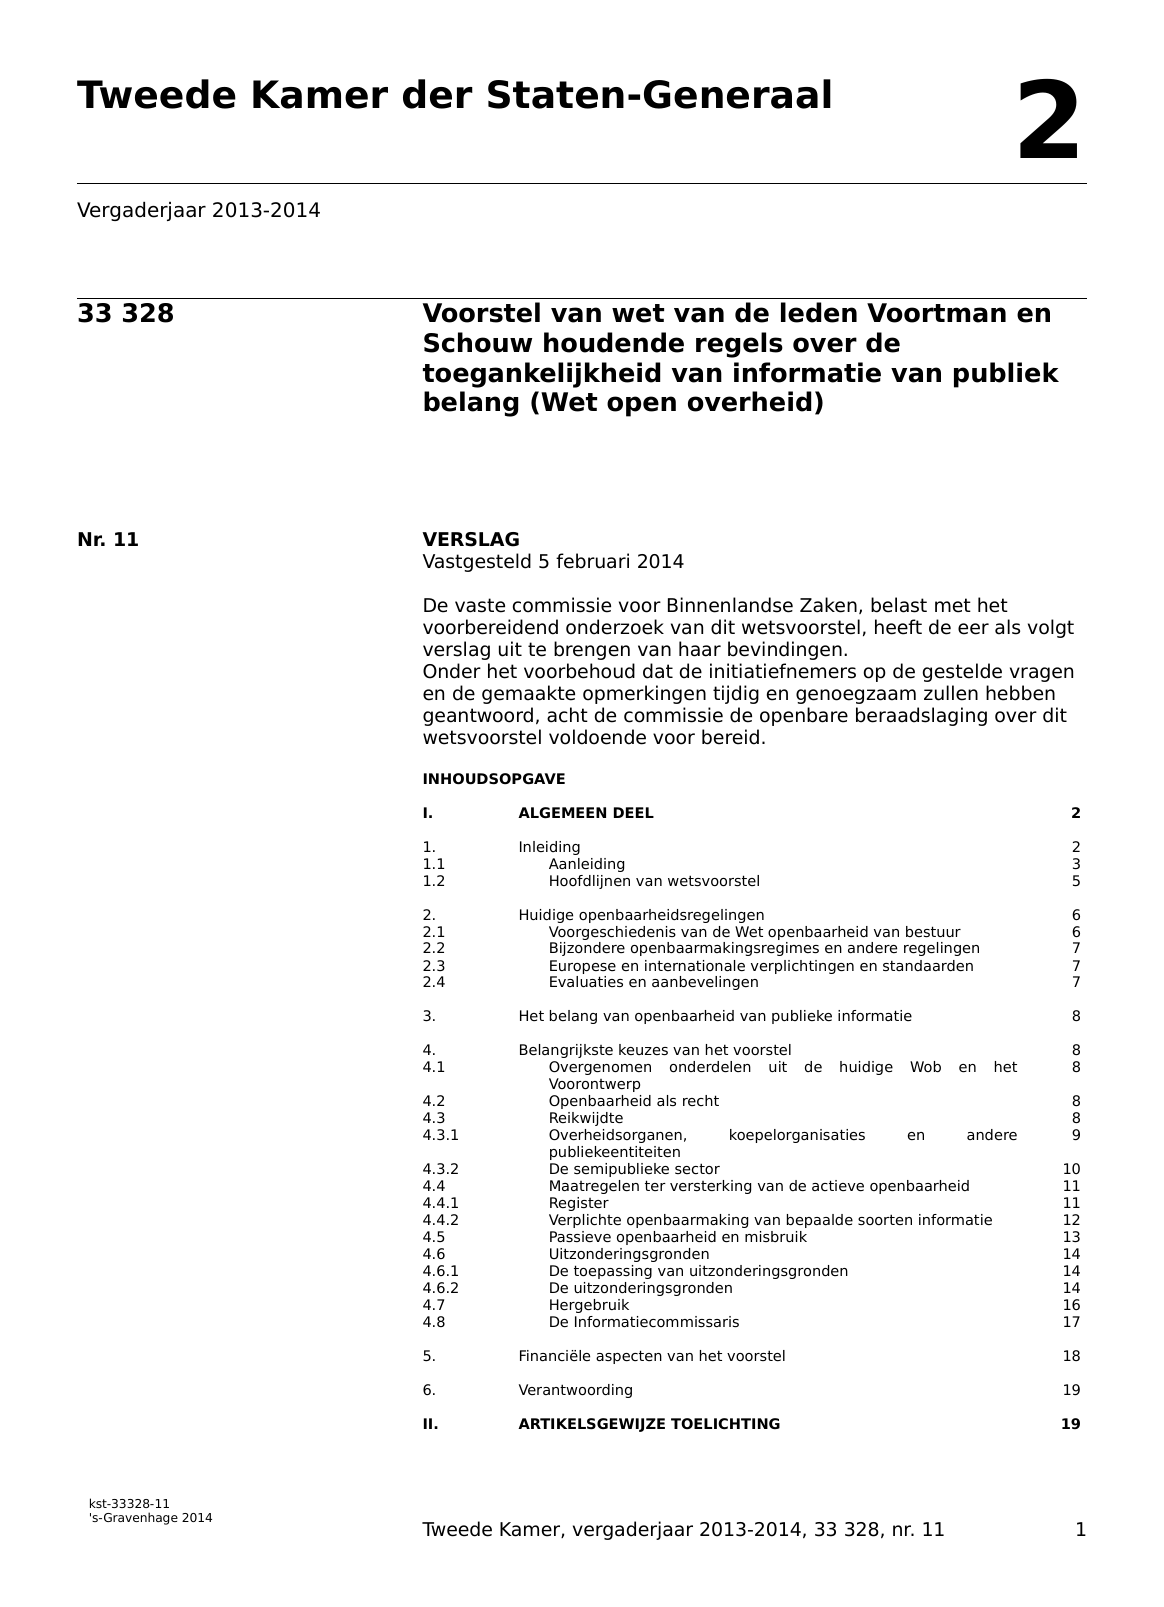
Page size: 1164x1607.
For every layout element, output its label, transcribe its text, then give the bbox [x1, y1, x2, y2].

table_cell 8 [1024, 1059, 1087, 1093]
table_cell 1. [422, 839, 512, 856]
table_cell [422, 788, 512, 804]
table_cell 4.4.1 [422, 1195, 512, 1212]
table_cell 8 [1024, 1042, 1087, 1059]
table_cell 4.1 [422, 1059, 512, 1093]
table_header Tweede Kamer der Staten-Generaal [77, 59, 886, 183]
table_cell 3 [1024, 856, 1087, 872]
table_cell 4.5 [422, 1229, 512, 1246]
table_cell [513, 1178, 542, 1195]
table_cell [513, 1093, 542, 1110]
table_cell 4.2 [422, 1093, 512, 1110]
table_cell De toepassing van uitzonderingsgronden [543, 1263, 1023, 1280]
table_cell [513, 822, 542, 838]
table_cell [513, 1263, 542, 1280]
subtitle 33 328 Voorstel van wet van de leden Voortman en Schouw houdende regels over de toegankelijkheid van informatie van publiek belang (Wet open overheid) [77, 299, 1087, 418]
table_cell Maatregelen ter versterking van de actieve openbaarheid [543, 1178, 1023, 1195]
table_cell 4. [422, 1042, 512, 1059]
table_cell [513, 1229, 542, 1246]
table_cell [422, 1025, 512, 1042]
table_cell [513, 788, 542, 804]
table_cell [513, 873, 542, 889]
table_cell 6 [1024, 906, 1087, 923]
table_cell [422, 822, 512, 838]
table_cell Hergebruik [543, 1297, 1023, 1314]
table_cell Evaluaties en aanbevelingen [543, 974, 1023, 991]
table_cell [543, 890, 1023, 906]
table_cell Verplichte openbaarmaking van bepaalde soorten informatie [543, 1212, 1023, 1229]
table_cell Openbaarheid als recht [543, 1093, 1023, 1110]
table_cell 4.3 [422, 1110, 512, 1127]
table_cell 19 [1024, 1382, 1087, 1399]
table_cell Register [543, 1195, 1023, 1212]
table_cell Voorgeschiedenis van de Wet openbaarheid van bestuur [543, 924, 1023, 940]
table_cell 4.7 [422, 1297, 512, 1314]
table_cell Inleiding [513, 839, 1023, 856]
table_cell [513, 958, 542, 974]
table_cell [513, 924, 542, 940]
table_cell Financiële aspecten van het voorstel [513, 1348, 1023, 1365]
table_cell 4.4 [422, 1178, 512, 1195]
text Vastgesteld 5 februari 2014 [422, 551, 1087, 573]
table_cell [1024, 1399, 1087, 1416]
table_cell 12 [1024, 1212, 1087, 1229]
table_cell 7 [1024, 974, 1087, 991]
table_cell ARTIKELSGEWIJZE TOELICHTING [513, 1416, 1023, 1433]
table_cell [1024, 822, 1087, 838]
table_cell [543, 1025, 1023, 1042]
table_cell [513, 1127, 542, 1161]
table_cell Verantwoording [513, 1382, 1023, 1399]
table_cell 10 [1024, 1161, 1087, 1178]
table_header 2 [886, 59, 1087, 183]
table_cell [422, 1365, 512, 1382]
table_cell De Informatiecommissaris [543, 1314, 1023, 1331]
table_cell 7 [1024, 958, 1087, 974]
table_cell [513, 1331, 542, 1348]
table_cell 2 [1024, 839, 1087, 856]
table_cell [513, 1280, 542, 1297]
table_cell 11 [1024, 1178, 1087, 1195]
table_cell [1024, 1025, 1087, 1042]
table_cell Overgenomen onderdelen uit de huidige Wob en het Voorontwerp [543, 1059, 1023, 1093]
table_cell 18 [1024, 1348, 1087, 1365]
table_cell II. [422, 1416, 512, 1433]
text 's-Gravenhage 2014 [88, 1511, 323, 1525]
table_cell 6 [1024, 924, 1087, 940]
table_cell [513, 974, 542, 991]
table_cell 14 [1024, 1246, 1087, 1263]
table_cell 4.6.2 [422, 1280, 512, 1297]
table_cell [543, 1365, 1023, 1382]
table_cell [513, 991, 542, 1008]
table_cell 2. [422, 906, 512, 923]
table_header [1024, 771, 1087, 788]
table_cell 16 [1024, 1297, 1087, 1314]
table_cell [513, 890, 542, 906]
table_cell 2.3 [422, 958, 512, 974]
table_cell Vergaderjaar 2013-2014 [77, 184, 1087, 298]
table_cell Reikwijdte [543, 1110, 1023, 1127]
table_cell 2 [1024, 805, 1087, 822]
table_cell 1.2 [422, 873, 512, 889]
table_cell 4.8 [422, 1314, 512, 1331]
table_cell [513, 856, 542, 872]
text kst-33328-11 [88, 1497, 323, 1511]
table_cell [1024, 991, 1087, 1008]
table_cell [1024, 1331, 1087, 1348]
table_cell 8 [1024, 1008, 1087, 1025]
table_cell [543, 1331, 1023, 1348]
table_cell 5. [422, 1348, 512, 1365]
table_cell [422, 1399, 512, 1416]
table_cell [1024, 788, 1087, 804]
table_cell [513, 1161, 542, 1178]
text Onder het voorbehoud dat de initiatiefnemers op de gestelde vragen en de gemaakte opmerkingen tijdig en genoegzaam zullen hebben geantwoord, acht de commissie de openbare beraadslaging over dit wetsvoorstel voldoende voor bereid. [422, 661, 1087, 749]
table_cell [1024, 890, 1087, 906]
table_cell 8 [1024, 1093, 1087, 1110]
table_cell 4.3.1 [422, 1127, 512, 1161]
table_cell [543, 822, 1023, 838]
subtitle Nr. 11 VERSLAG [77, 529, 1087, 551]
table_cell 17 [1024, 1314, 1087, 1331]
table_cell De semipublieke sector [543, 1161, 1023, 1178]
table_cell 4.6 [422, 1246, 512, 1263]
table_cell 2.4 [422, 974, 512, 991]
table_cell 4.6.1 [422, 1263, 512, 1280]
table_cell [513, 1246, 542, 1263]
table_cell 7 [1024, 940, 1087, 957]
table_cell [422, 890, 512, 906]
table_cell 11 [1024, 1195, 1087, 1212]
table_cell Europese en internationale verplichtingen en standaarden [543, 958, 1023, 974]
table_cell 2.2 [422, 940, 512, 957]
table_cell [513, 1212, 542, 1229]
table_cell I. [422, 805, 512, 822]
table_cell Uitzonderingsgronden [543, 1246, 1023, 1263]
table_cell 9 [1024, 1127, 1087, 1161]
table_cell 13 [1024, 1229, 1087, 1246]
table_cell [543, 991, 1023, 1008]
table_cell [513, 1110, 542, 1127]
table_cell 14 [1024, 1263, 1087, 1280]
table_cell 4.4.2 [422, 1212, 512, 1229]
table_cell [513, 1025, 542, 1042]
table_cell [543, 1399, 1023, 1416]
table_cell ALGEMEEN DEEL [513, 805, 1023, 822]
table_cell 19 [1024, 1416, 1087, 1433]
table_cell 4.3.2 [422, 1161, 512, 1178]
table_cell [422, 1331, 512, 1348]
table_cell [513, 1365, 542, 1382]
table_cell Passieve openbaarheid en misbruik [543, 1229, 1023, 1246]
table_cell [1024, 1365, 1087, 1382]
table_cell 3. [422, 1008, 512, 1025]
table_cell 8 [1024, 1110, 1087, 1127]
table_cell Het belang van openbaarheid van publieke informatie [513, 1008, 1023, 1025]
table_cell 1.1 [422, 856, 512, 872]
table_cell [513, 1314, 542, 1331]
table_cell Huidige openbaarheidsregelingen [513, 906, 1023, 923]
table_cell [422, 991, 512, 1008]
table_cell 2.1 [422, 924, 512, 940]
table_cell 5 [1024, 873, 1087, 889]
table_cell Bijzondere openbaarmakingsregimes en andere regelingen [543, 940, 1023, 957]
table_cell 14 [1024, 1280, 1087, 1297]
table_cell [543, 788, 1023, 804]
table_cell Aanleiding [543, 856, 1023, 872]
table_cell [513, 1297, 542, 1314]
table_header INHOUDSOPGAVE [422, 771, 1023, 788]
table_cell [513, 1399, 542, 1416]
table_cell [513, 1195, 542, 1212]
text De vaste commissie voor Binnenlandse Zaken, belast met het voorbereidend onderzoek van dit wetsvoorstel, heeft de eer als volgt verslag uit te brengen van haar bevindingen. [422, 595, 1087, 661]
table_cell Belangrijkste keuzes van het voorstel [513, 1042, 1023, 1059]
table_cell [513, 940, 542, 957]
table_cell De uitzonderingsgronden [543, 1280, 1023, 1297]
table_cell [513, 1059, 542, 1093]
table_cell Hoofdlijnen van wetsvoorstel [543, 873, 1023, 889]
table_cell 6. [422, 1382, 512, 1399]
table_cell Overheidsorganen, koepelorganisaties en andere publiekeentiteiten [543, 1127, 1023, 1161]
